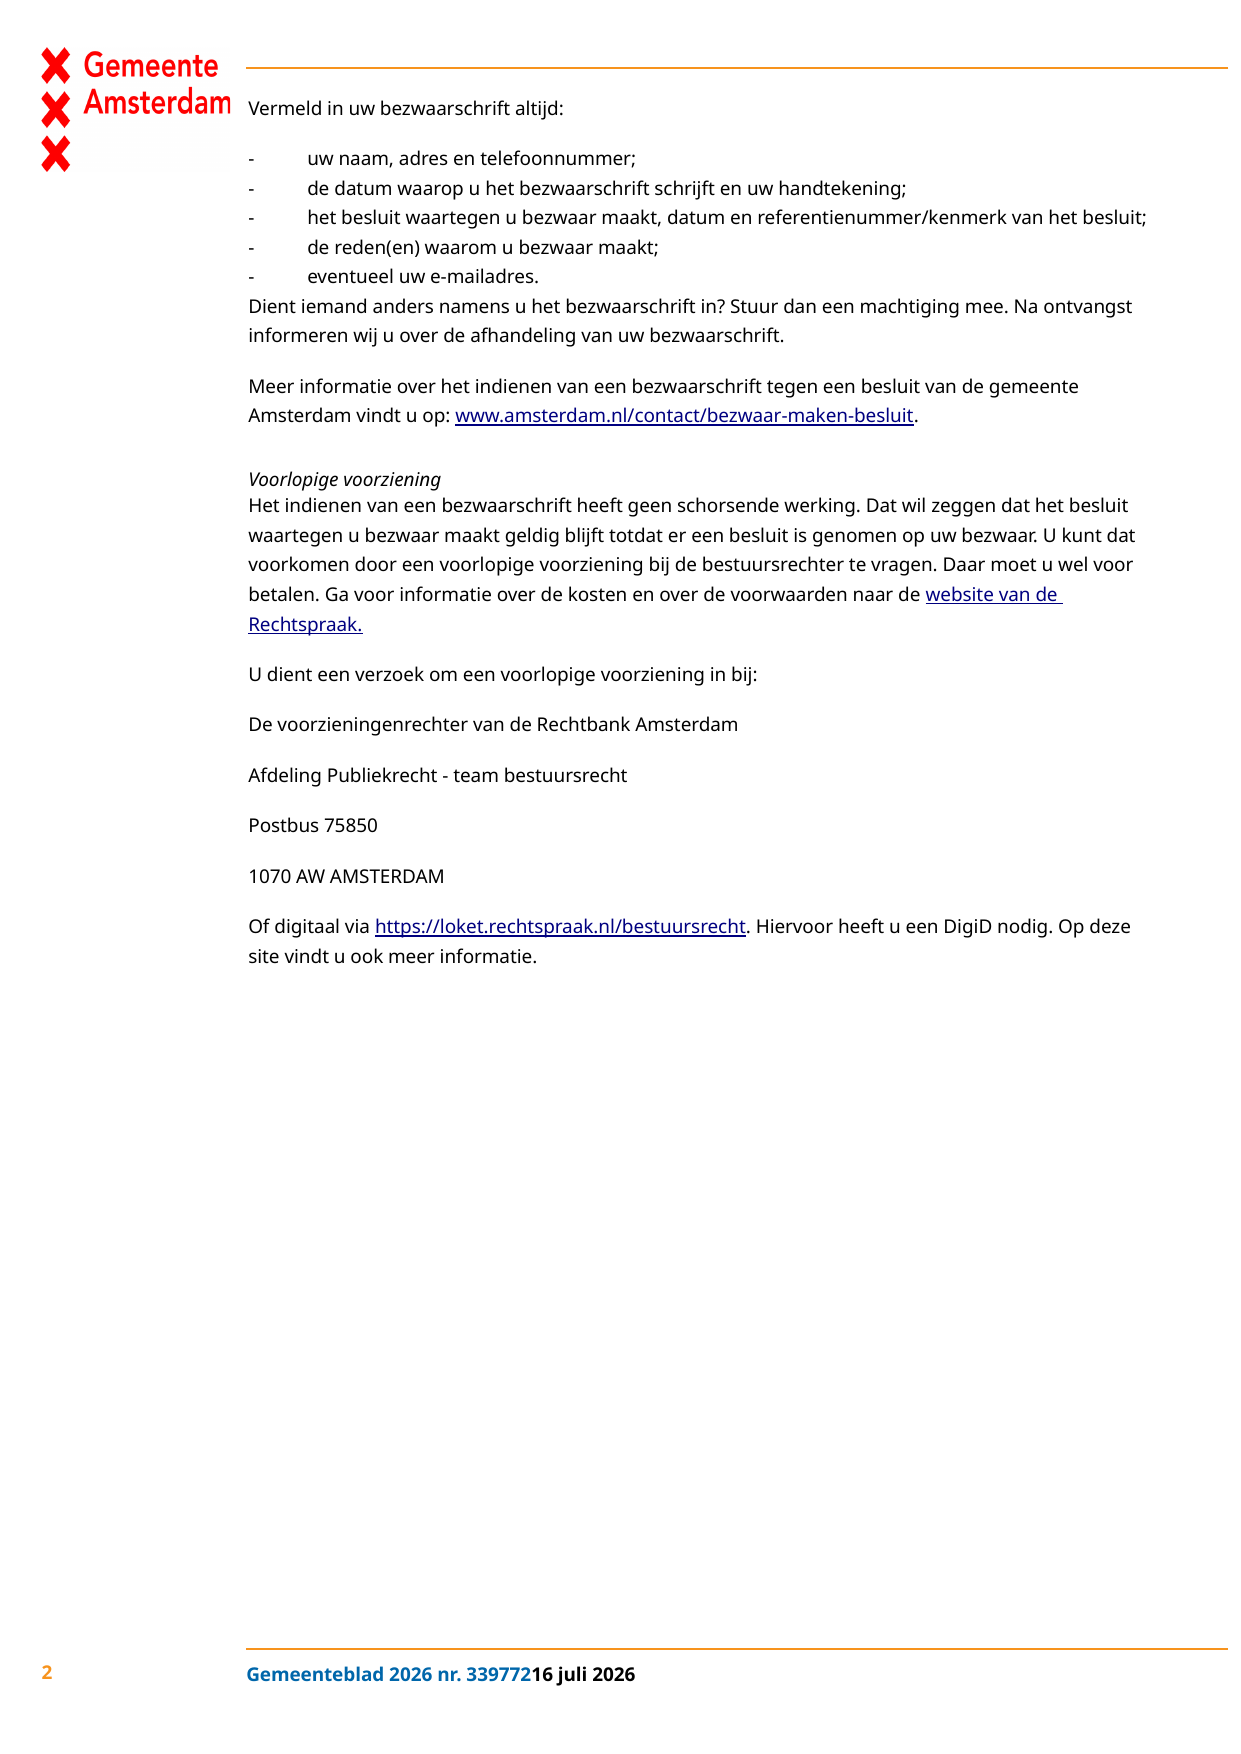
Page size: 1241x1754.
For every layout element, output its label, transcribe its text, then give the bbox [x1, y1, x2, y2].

list de reden(en) waarom u bezwaar maakt; [248, 234, 1152, 260]
list eventueel uw e-mailadres. [248, 263, 1152, 289]
text U dient een verzoek om een voorlopige voorziening in bij: [248, 661, 1152, 687]
text 1070 AW AMSTERDAM [248, 863, 1152, 888]
picture [41, 47, 231, 172]
text Afdeling Publiekrecht - team bestuursrecht [248, 762, 1152, 788]
list het besluit waartegen u bezwaar maakt, datum en referentienummer/kenmerk van het besluit; [248, 204, 1152, 230]
text Dient iemand anders namens u het bezwaarschrift in? Stuur dan een machtiging mee. Na ontvangst informeren wij u over de afhandeling van uw bezwaarschrift. [248, 293, 1152, 348]
text Postbus 75850 [248, 812, 1152, 838]
text Meer informatie over het indienen van een bezwaarschrift tegen een besluit van de gemeente Amsterdam vindt u op: www.amsterdam.nl/contact/bezwaar-maken-besluit. [248, 373, 1152, 428]
text De voorzieningenrechter van de Rechtbank Amsterdam [248, 712, 1152, 737]
text Vermeld in uw bezwaarschrift altijd: [248, 95, 1152, 121]
text Of digitaal via https://loket.rechtspraak.nl/bestuursrecht. Hiervoor heeft u een DigiD nodig. Op deze site vindt u ook meer informatie. [248, 913, 1152, 968]
list de datum waarop u het bezwaarschrift schrijft en uw handtekening; [248, 175, 1152, 201]
text Voorlopige voorziening [248, 467, 1152, 492]
list uw naam, adres en telefoonnummer; [248, 145, 1152, 171]
text Het indienen van een bezwaarschrift heeft geen schorsende werking. Dat wil zeggen dat het besluit waartegen u bezwaar maakt geldig blijft totdat er een besluit is genomen op uw bezwaar. U kunt dat voorkomen door een voorlopige voorziening bij de bestuursrechter te vragen. Daar moet u wel voor betalen. Ga voor informatie over de kosten en over de voorwaarden naar de website van de Rechtspraak. [248, 492, 1152, 636]
